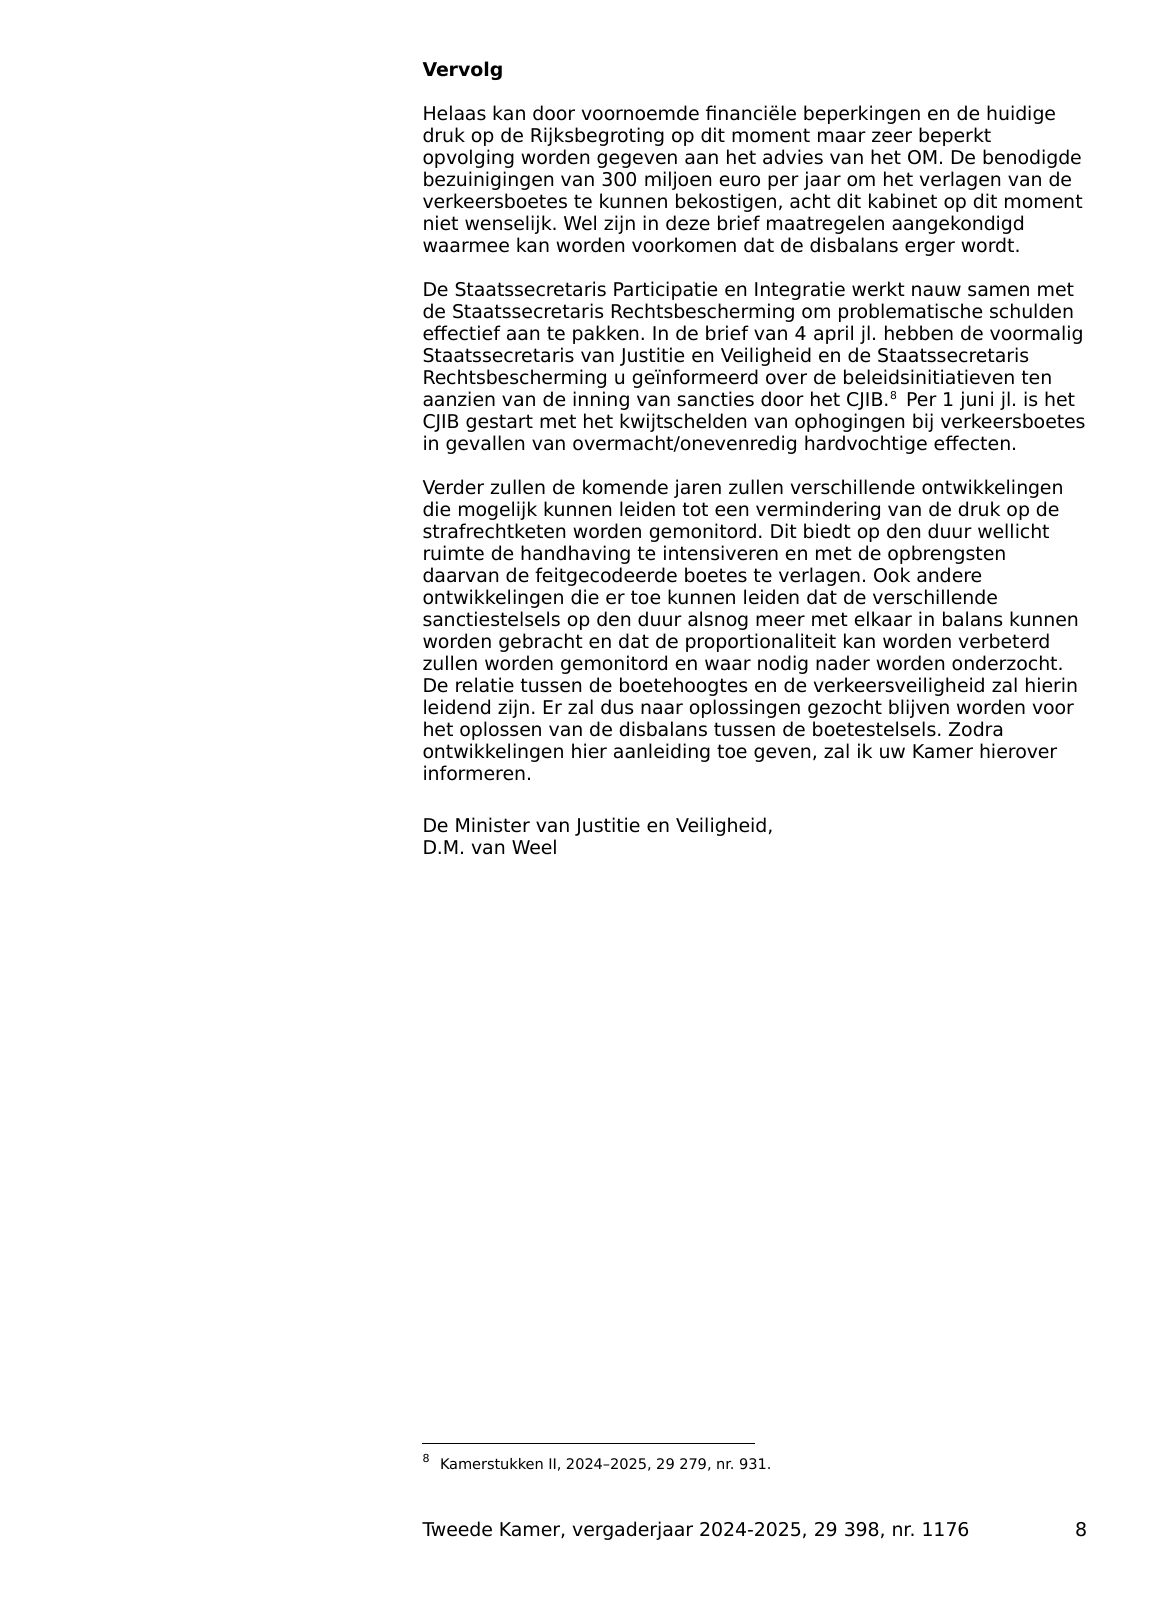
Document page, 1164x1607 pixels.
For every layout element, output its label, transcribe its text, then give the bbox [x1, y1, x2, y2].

text De Staatssecretaris Participatie en Integratie werkt nauw samen met de Staatssecretaris Rechtsbescherming om problematische schulden effectief aan te pakken. In de brief van 4 april jl. hebben de voormalig Staatssecretaris van Justitie en Veiligheid en de Staatssecretaris Rechtsbescherming u geïnformeerd over de beleidsinitiatieven ten aanzien van de inning van sancties door het CJIB. Per 1 juni jl. is het CJIB gestart met het kwijtschelden van ophogingen bij verkeersboetes in gevallen van overmacht/onevenredig hardvochtige effecten. [422, 279, 1087, 455]
text Kamerstukken II, 2024–2025, 29 279, nr. 931. [422, 1452, 1087, 1474]
subtitle Vervolg [422, 59, 1087, 81]
text De Minister van Justitie en Veiligheid, D.M. van Weel [422, 815, 1087, 859]
text Helaas kan door voornoemde financiële beperkingen en de huidige druk op de Rijksbegroting op dit moment maar zeer beperkt opvolging worden gegeven aan het advies van het OM. De benodigde bezuinigingen van 300 miljoen euro per jaar om het verlagen van de verkeersboetes te kunnen bekostigen, acht dit kabinet op dit moment niet wenselijk. Wel zijn in deze brief maatregelen aangekondigd waarmee kan worden voorkomen dat de disbalans erger wordt. [422, 103, 1087, 257]
text Verder zullen de komende jaren zullen verschillende ontwikkelingen die mogelijk kunnen leiden tot een vermindering van de druk op de strafrechtketen worden gemonitord. Dit biedt op den duur wellicht ruimte de handhaving te intensiveren en met de opbrengsten daarvan de feitgecodeerde boetes te verlagen. Ook andere ontwikkelingen die er toe kunnen leiden dat de verschillende sanctiestelsels op den duur alsnog meer met elkaar in balans kunnen worden gebracht en dat de proportionaliteit kan worden verbeterd zullen worden gemonitord en waar nodig nader worden onderzocht. De relatie tussen de boetehoogtes en de verkeersveiligheid zal hierin leidend zijn. Er zal dus naar oplossingen gezocht blijven worden voor het oplossen van de disbalans tussen de boetestelsels. Zodra ontwikkelingen hier aanleiding toe geven, zal ik uw Kamer hierover informeren. [422, 477, 1087, 785]
